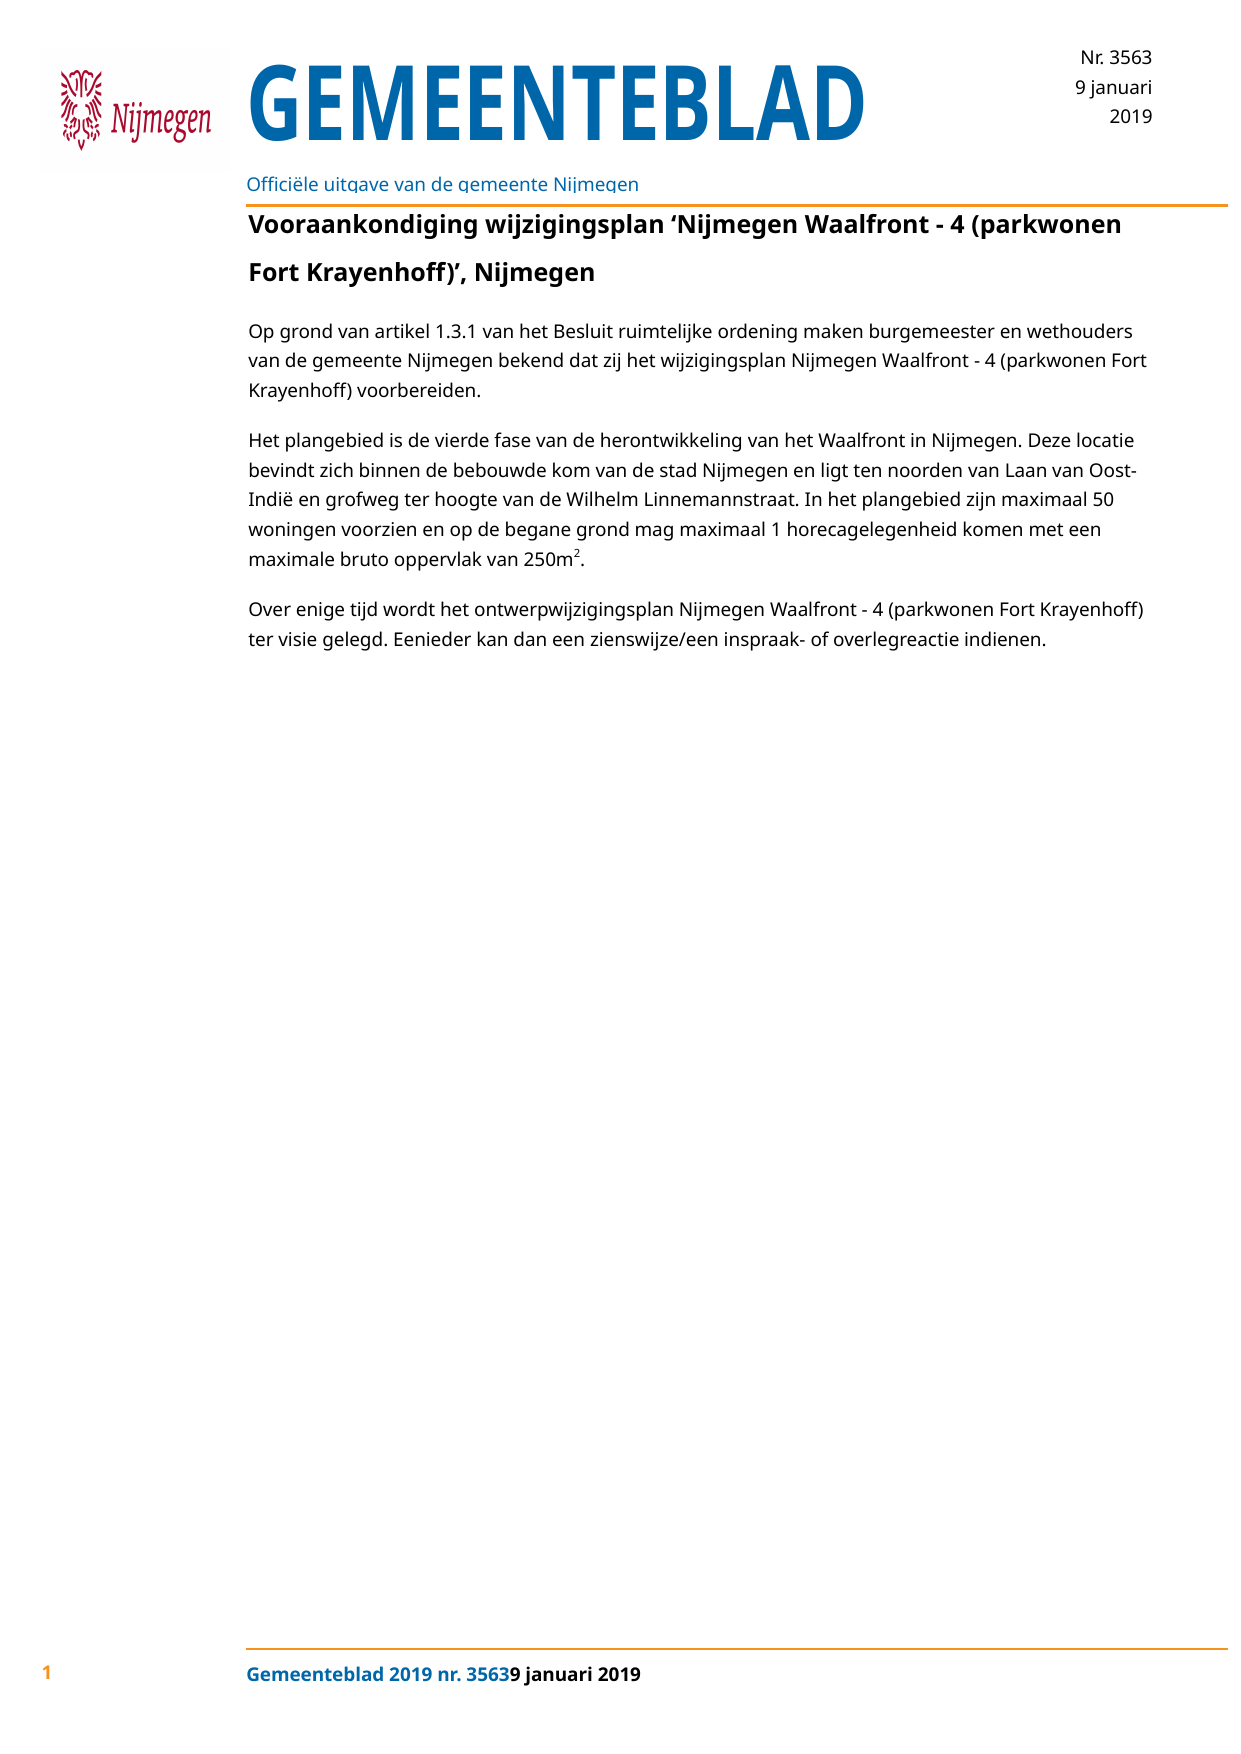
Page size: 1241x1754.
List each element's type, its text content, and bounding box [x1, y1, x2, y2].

text Op grond van artikel 1.3.1 van het Besluit ruimtelijke ordening maken burgemeester en wethouders van de gemeente Nijmegen bekend dat zij het wijzigingsplan Nijmegen Waalfront - 4 (parkwonen Fort Krayenhoff) voorbereiden. [248, 318, 1152, 403]
picture [41, 47, 231, 172]
text Het plangebied is de vierde fase van de herontwikkeling van het Waalfront in Nijmegen. Deze locatie bevindt zich binnen de bebouwde kom van de stad Nijmegen en ligt ten noorden van Laan van Oost-Indië en grofweg ter hoogte van de Wilhelm Linnemannstraat. In het plangebied zijn maximaal 50 woningen voorzien en op de begane grond mag maximaal 1 horecagelegenheid komen met een maximale bruto oppervlak van 250m2. [248, 427, 1152, 572]
text Vooraankondiging wijzigingsplan ‘Nijmegen Waalfront - 4 (parkwonen Fort Krayenhoff)’, Nijmegen [248, 207, 1152, 288]
text Over enige tijd wordt het ontwerpwijzigingsplan Nijmegen Waalfront - 4 (parkwonen Fort Krayenhoff) ter visie gelegd. Eenieder kan dan een zienswijze/een inspraak- of overlegreactie indienen. [248, 596, 1152, 652]
